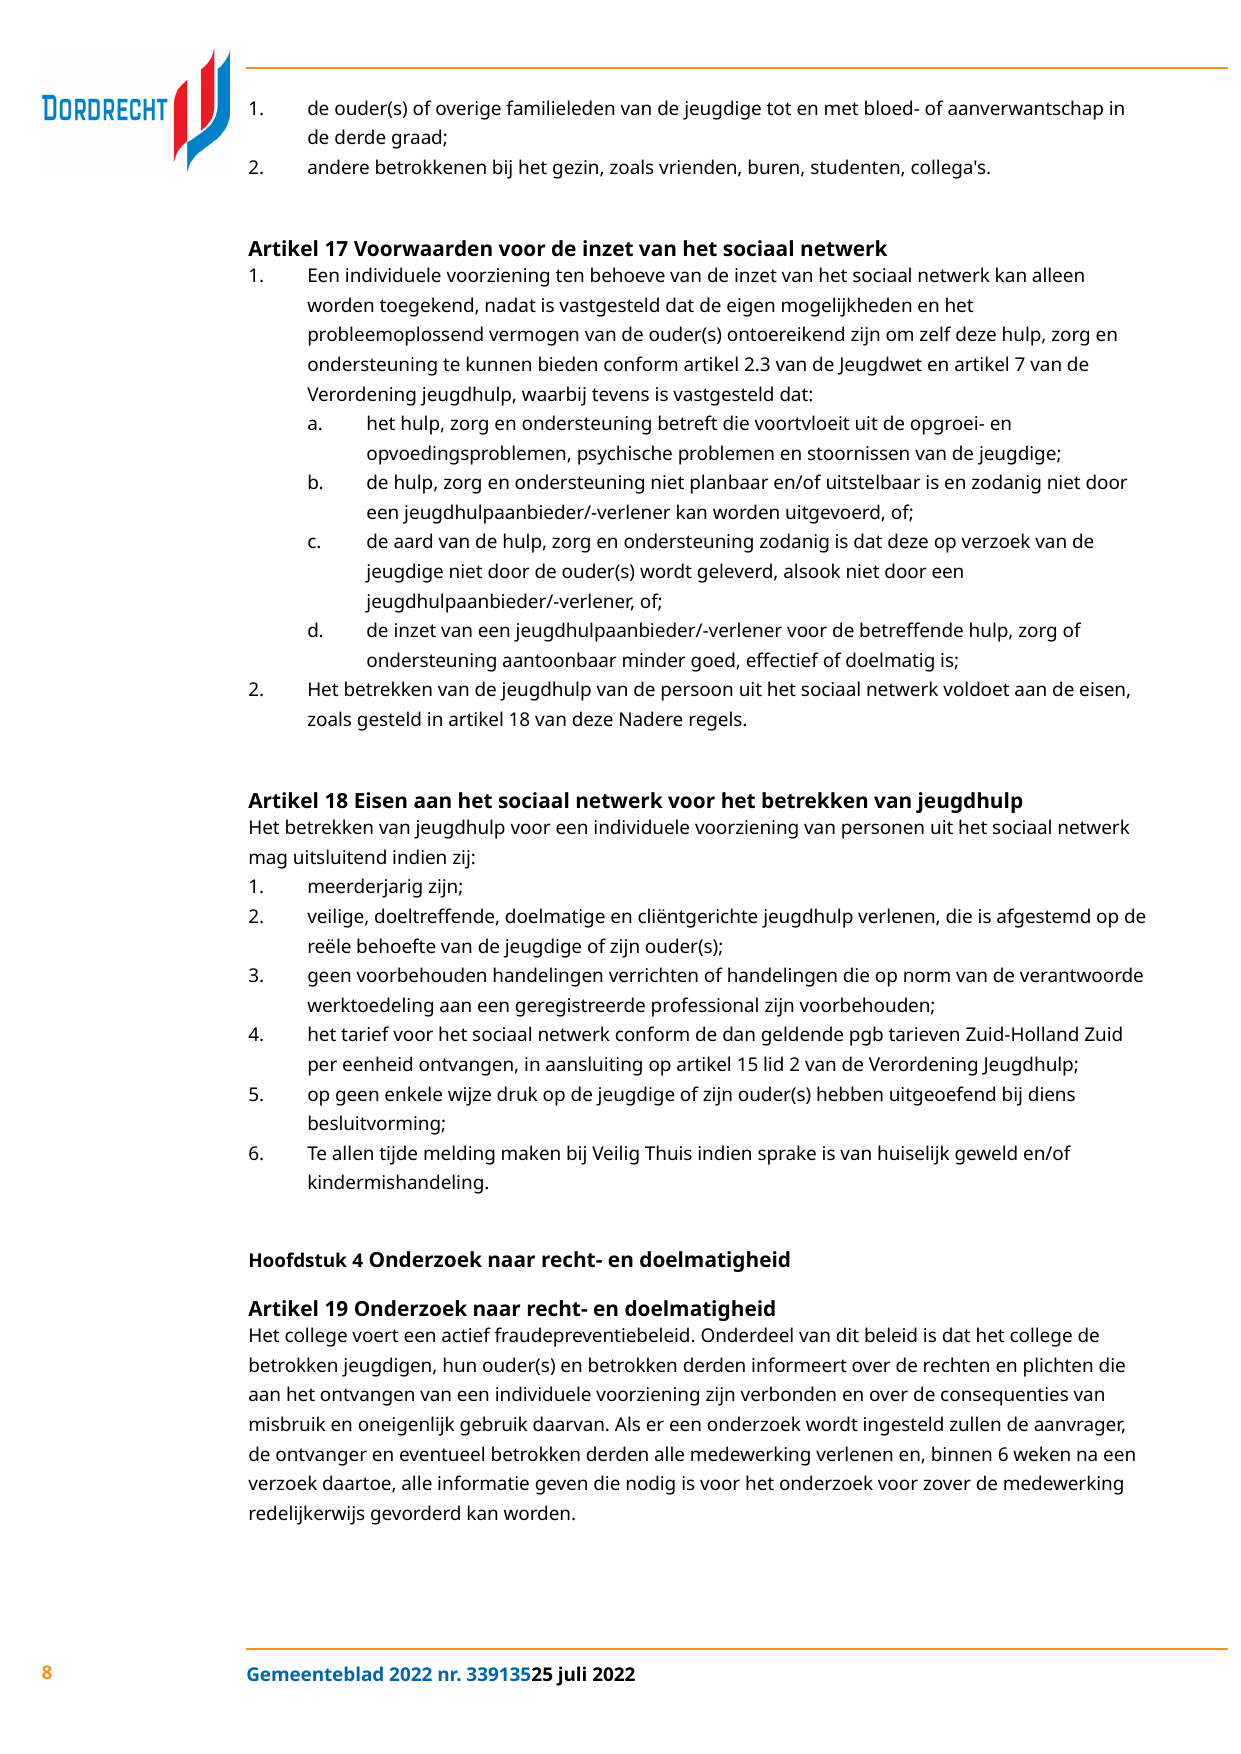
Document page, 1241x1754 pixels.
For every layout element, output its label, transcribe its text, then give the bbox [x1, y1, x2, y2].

list het tarief voor het sociaal netwerk conform de dan geldende pgb tarieven Zuid-Holland Zuid per eenheid ontvangen, in aansluiting op artikel 15 lid 2 van de Verordening Jeugdhulp; [248, 1022, 1152, 1077]
picture [41, 47, 231, 172]
list de aard van de hulp, zorg en ondersteuning zodanig is dat deze op verzoek van de jeugdige niet door de ouder(s) wordt geleverd, alsook niet door een jeugdhulpaanbieder/-verlener, of; [307, 529, 1152, 613]
text Hoofdstuk 4 Onderzoek naar recht- en doelmatigheid [248, 1245, 1152, 1273]
list meerderjarig zijn; [248, 874, 1152, 899]
list Een individuele voorziening ten behoeve van de inzet van het sociaal netwerk kan alleen worden toegekend, nadat is vastgesteld dat de eigen mogelijkheden en het probleemoplossend vermogen van de ouder(s) ontoereikend zijn om zelf deze hulp, zorg en ondersteuning te kunnen bieden conform artikel 2.3 van de Jeugdwet en artikel 7 van de Verordening jeugdhulp, waarbij tevens is vastgesteld dat: [248, 262, 1152, 406]
text Het betrekken van jeugdhulp voor een individuele voorziening van personen uit het sociaal netwerk mag uitsluitend indien zij: [248, 814, 1152, 870]
text Artikel 18 Eisen aan het sociaal netwerk voor het betrekken van jeugdhulp [248, 786, 1152, 814]
text Artikel 17 Voorwaarden voor de inzet van het sociaal netwerk [248, 234, 1152, 262]
list de hulp, zorg en ondersteuning niet planbaar en/of uitstelbaar is en zodanig niet door een jeugdhulpaanbieder/-verlener kan worden uitgevoerd, of; [307, 469, 1152, 525]
list het hulp, zorg en ondersteuning betreft die voortvloeit uit de opgroei- en opvoedingsproblemen, psychische problemen en stoornissen van de jeugdige; [307, 410, 1152, 466]
list veilige, doeltreffende, doelmatige en cliëntgerichte jeugdhulp verlenen, die is afgestemd op de reële behoefte van de jeugdige of zijn ouder(s); [248, 903, 1152, 959]
list geen voorbehouden handelingen verrichten of handelingen die op norm van de verantwoorde werktoedeling aan een geregistreerde professional zijn voorbehouden; [248, 962, 1152, 1018]
list op geen enkele wijze druk op de jeugdige of zijn ouder(s) hebben uitgeoefend bij diens besluitvorming; [248, 1081, 1152, 1136]
list Het betrekken van de jeugdhulp van de persoon uit het sociaal netwerk voldoet aan de eisen, zoals gesteld in artikel 18 van deze Nadere regels. [248, 677, 1152, 732]
text Artikel 19 Onderzoek naar recht- en doelmatigheid [248, 1294, 1152, 1322]
list de ouder(s) of overige familieleden van de jeugdige tot en met bloed- of aanverwantschap in de derde graad; [248, 95, 1152, 150]
text Het college voert een actief fraudepreventiebeleid. Onderdeel van dit beleid is dat het college de betrokken jeugdigen, hun ouder(s) en betrokken derden informeert over de rechten en plichten die aan het ontvangen van een individuele voorziening zijn verbonden en over de consequenties van misbruik en oneigenlijk gebruik daarvan. Als er een onderzoek wordt ingesteld zullen de aanvrager, de ontvanger en eventueel betrokken derden alle medewerking verlenen en, binnen 6 weken na een verzoek daartoe, alle informatie geven die nodig is voor het onderzoek voor zover de medewerking redelijkerwijs gevorderd kan worden. [248, 1322, 1152, 1526]
list Te allen tijde melding maken bij Veilig Thuis indien sprake is van huiselijk geweld en/of kindermishandeling. [248, 1140, 1152, 1195]
list de inzet van een jeugdhulpaanbieder/-verlener voor de betreffende hulp, zorg of ondersteuning aantoonbaar minder goed, effectief of doelmatig is; [307, 617, 1152, 673]
list andere betrokkenen bij het gezin, zoals vrienden, buren, studenten, collega's. [248, 154, 1152, 180]
